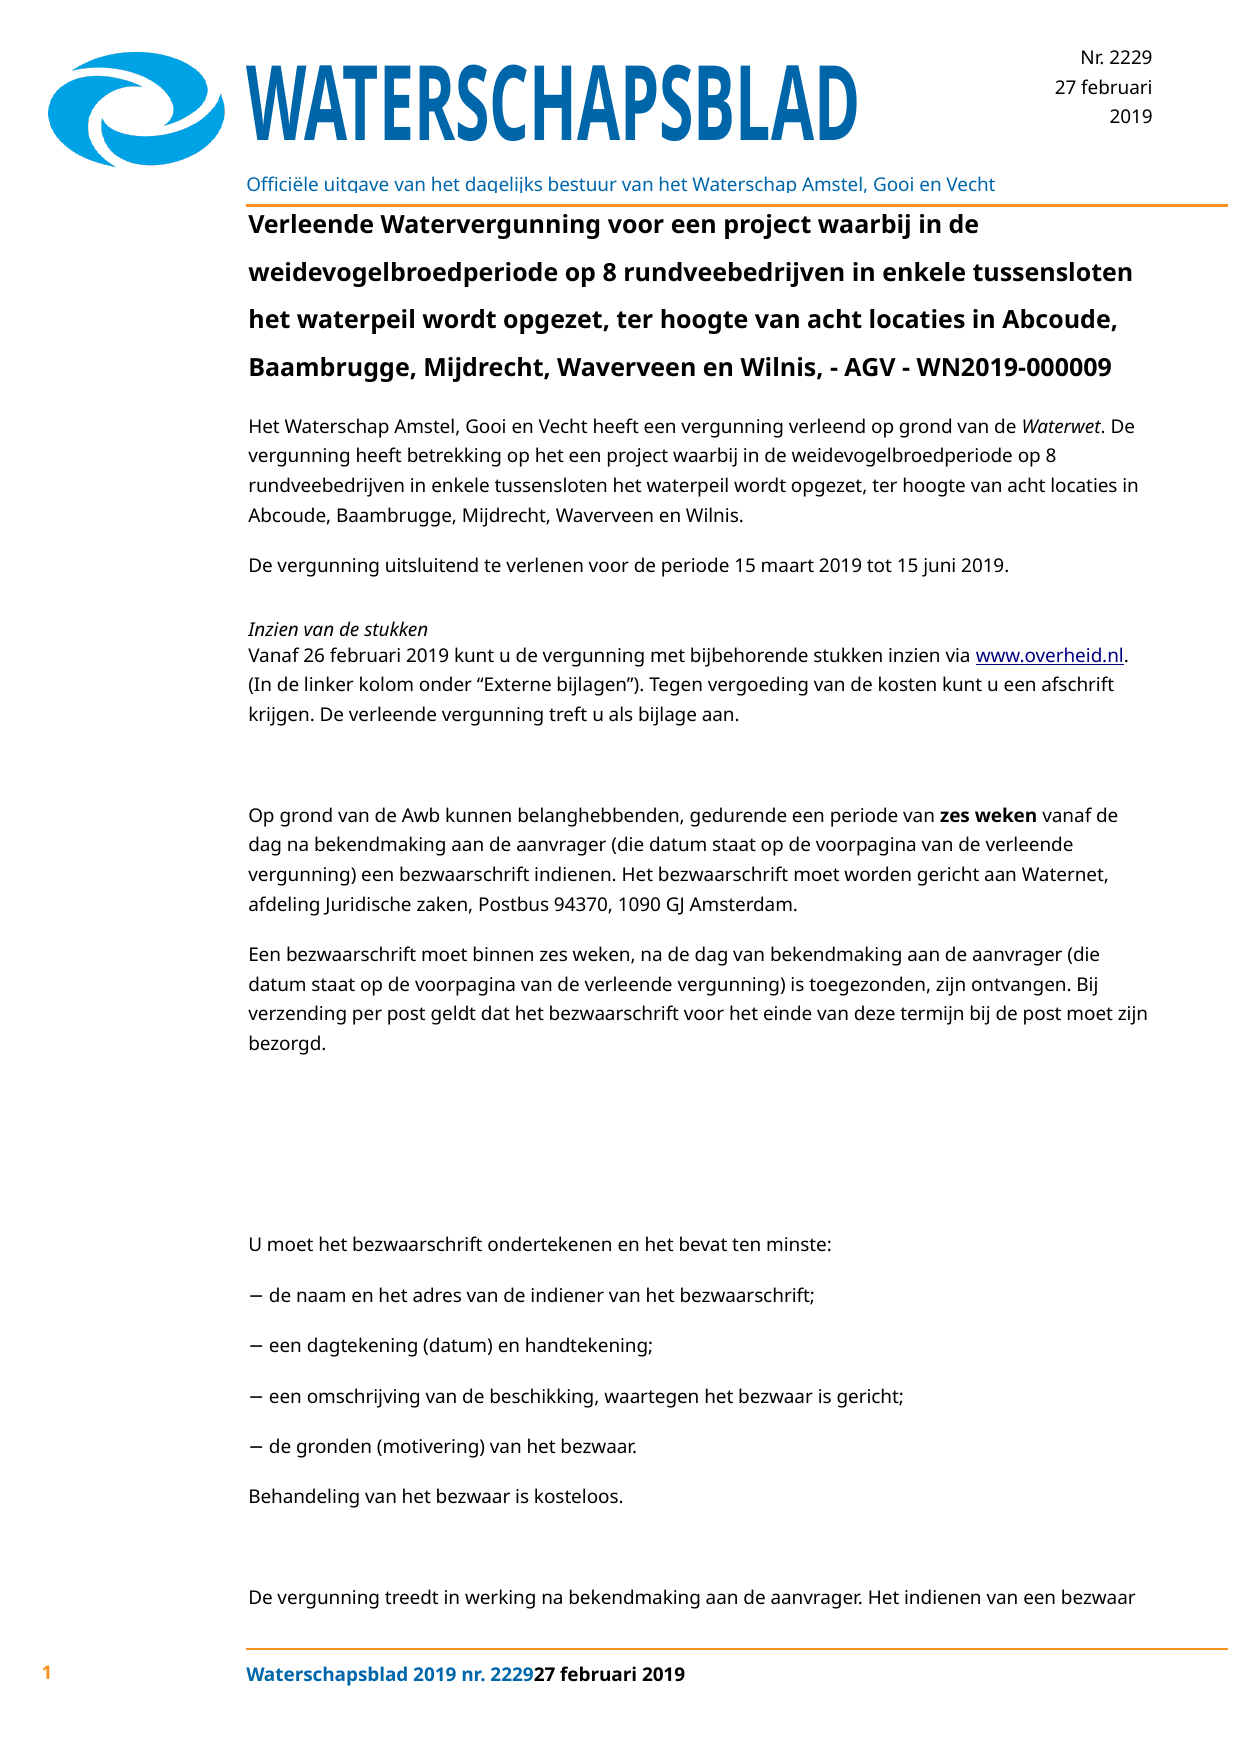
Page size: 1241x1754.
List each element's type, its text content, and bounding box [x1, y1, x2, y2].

text Op grond van de Awb kunnen belanghebbenden, gedurende een periode van zes weken vanaf de dag na bekendmaking aan de aanvrager (die datum staat op de voorpagina van de verleende vergunning) een bezwaarschrift indienen. Het bezwaarschrift moet worden gericht aan Waternet, afdeling Juridische zaken, Postbus 94370, 1090 GJ Amsterdam. [248, 802, 1152, 916]
text Een bezwaarschrift moet binnen zes weken, na de dag van bekendmaking aan de aanvrager (die datum staat op de voorpagina van de verleende vergunning) is toegezonden, zijn ontvangen. Bij verzending per post geldt dat het bezwaarschrift voor het einde van deze termijn bij de post moet zijn bezorgd. [248, 941, 1152, 1056]
text De vergunning uitsluitend te verlenen voor de periode 15 maart 2019 tot 15 juni 2019. [248, 552, 1152, 578]
text − een omschrijving van de beschikking, waartegen het bezwaar is gericht; [248, 1383, 1152, 1408]
text − de gronden (motivering) van het bezwaar. [248, 1433, 1152, 1459]
text Vanaf 26 februari 2019 kunt u de vergunning met bijbehorende stukken inzien via www.overheid.nl. (In de linker kolom onder “Externe bijlagen”). Tegen vergoeding van de kosten kunt u een afschrift krijgen. De verleende vergunning treft u als bijlage aan. [248, 642, 1152, 727]
text − een dagtekening (datum) en handtekening; [248, 1332, 1152, 1358]
text De vergunning treedt in werking na bekendmaking aan de aanvrager. Het indienen van een bezwaar [248, 1584, 1152, 1610]
text Het Waterschap Amstel, Gooi en Vecht heeft een vergunning verleend op grond van de Waterwet. De vergunning heeft betrekking op het een project waarbij in de weidevogelbroedperiode op 8 rundveebedrijven in enkele tussensloten het waterpeil wordt opgezet, ter hoogte van acht locaties in Abcoude, Baambrugge, Mijdrecht, Waverveen en Wilnis. [248, 413, 1152, 528]
text − de naam en het adres van de indiener van het bezwaarschrift; [248, 1282, 1152, 1308]
text U moet het bezwaarschrift ondertekenen en het bevat ten minste: [248, 1232, 1152, 1257]
text Behandeling van het bezwaar is kosteloos. [248, 1484, 1152, 1509]
picture [41, 47, 231, 172]
text Inzien van de stukken [248, 616, 1152, 642]
text Verleende Watervergunning voor een project waarbij in de weidevogelbroedperiode op 8 rundveebedrijven in enkele tussensloten het waterpeil wordt opgezet, ter hoogte van acht locaties in Abcoude, Baambrugge, Mijdrecht, Waverveen en Wilnis, - AGV - WN2019-000009 [248, 207, 1152, 384]
